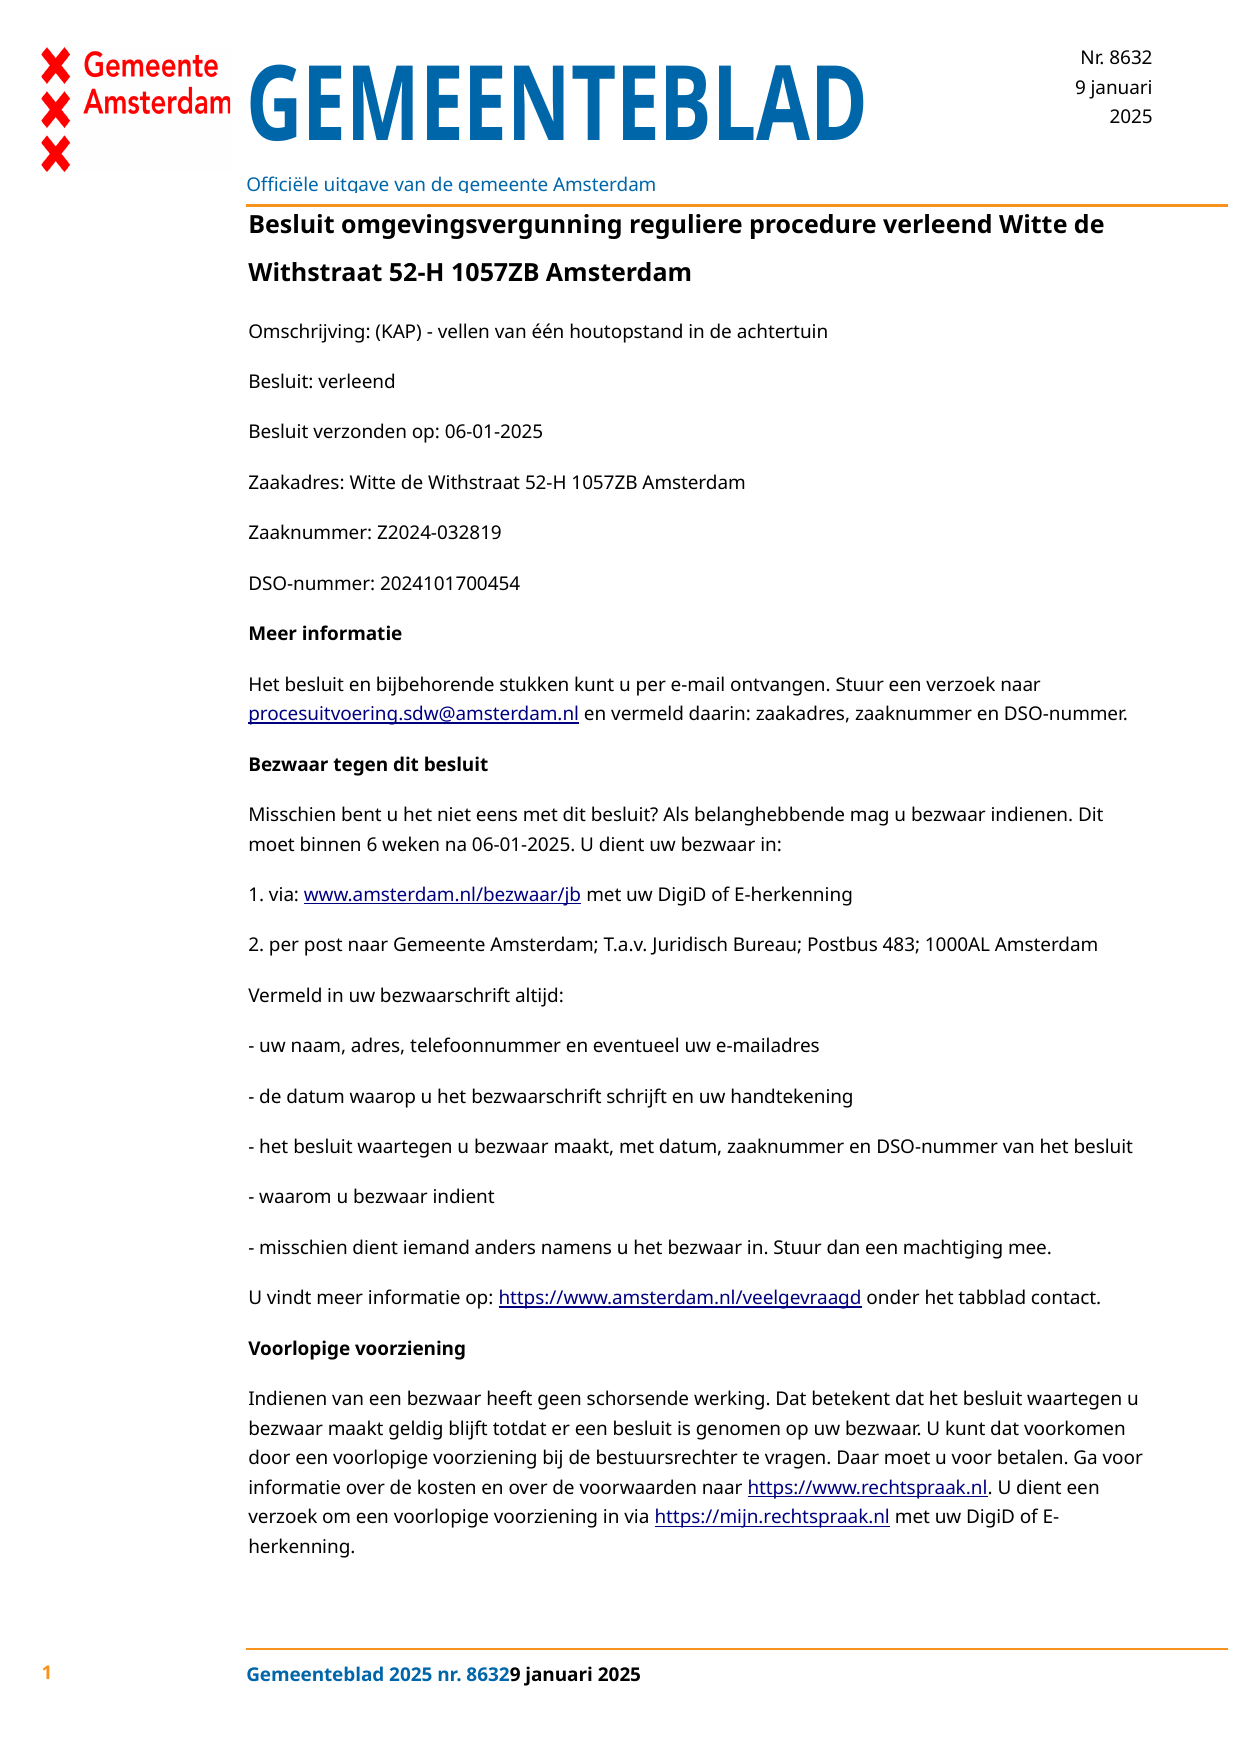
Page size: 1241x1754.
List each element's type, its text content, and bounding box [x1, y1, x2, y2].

text Het besluit en bijbehorende stukken kunt u per e-mail ontvangen. Stuur een verzoek naar procesuitvoering.sdw@amsterdam.nl en vermeld daarin: zaakadres, zaaknummer en DSO-nummer. [248, 671, 1152, 726]
text Bezwaar tegen dit besluit [248, 751, 1152, 777]
text - waarom u bezwaar indient [248, 1184, 1152, 1209]
text 2. per post naar Gemeente Amsterdam; T.a.v. Juridisch Bureau; Postbus 483; 1000AL Amsterdam [248, 932, 1152, 957]
text - het besluit waartegen u bezwaar maakt, met datum, zaaknummer en DSO-nummer van het besluit [248, 1133, 1152, 1159]
picture [41, 47, 231, 172]
text - misschien dient iemand anders namens u het bezwaar in. Stuur dan een machtiging mee. [248, 1234, 1152, 1260]
text Besluit omgevingsvergunning reguliere procedure verleend Witte de Withstraat 52-H 1057ZB Amsterdam [248, 207, 1152, 288]
text Misschien bent u het niet eens met dit besluit? Als belanghebbende mag u bezwaar indienen. Dit moet binnen 6 weken na 06-01-2025. U dient uw bezwaar in: [248, 801, 1152, 857]
text DSO-nummer: 2024101700454 [248, 570, 1152, 596]
text Voorlopige voorziening [248, 1335, 1152, 1361]
text Indienen van een bezwaar heeft geen schorsende werking. Dat betekent dat het besluit waartegen u bezwaar maakt geldig blijft totdat er een besluit is genomen op uw bezwaar. U kunt dat voorkomen door een voorlopige voorziening bij de bestuursrechter te vragen. Daar moet u voor betalen. Ga voor informatie over de kosten en over de voorwaarden naar https://www.rechtspraak.nl. U dient een verzoek om een voorlopige voorziening in via https://mijn.rechtspraak.nl met uw DigiD of E-herkenning. [248, 1385, 1152, 1559]
text Vermeld in uw bezwaarschrift altijd: [248, 982, 1152, 1008]
text Meer informatie [248, 620, 1152, 646]
text U vindt meer informatie op: https://www.amsterdam.nl/veelgevraagd onder het tabblad contact. [248, 1284, 1152, 1310]
text - uw naam, adres, telefoonnummer en eventueel uw e-mailadres [248, 1032, 1152, 1058]
text Zaakadres: Witte de Withstraat 52-H 1057ZB Amsterdam [248, 469, 1152, 495]
text Besluit verzonden op: 06-01-2025 [248, 419, 1152, 444]
text Besluit: verleend [248, 368, 1152, 394]
text 1. via: www.amsterdam.nl/bezwaar/jb met uw DigiD of E-herkenning [248, 881, 1152, 907]
text - de datum waarop u het bezwaarschrift schrijft en uw handtekening [248, 1083, 1152, 1109]
text Zaaknummer: Z2024-032819 [248, 519, 1152, 545]
text Omschrijving: (KAP) - vellen van één houtopstand in de achtertuin [248, 318, 1152, 344]
